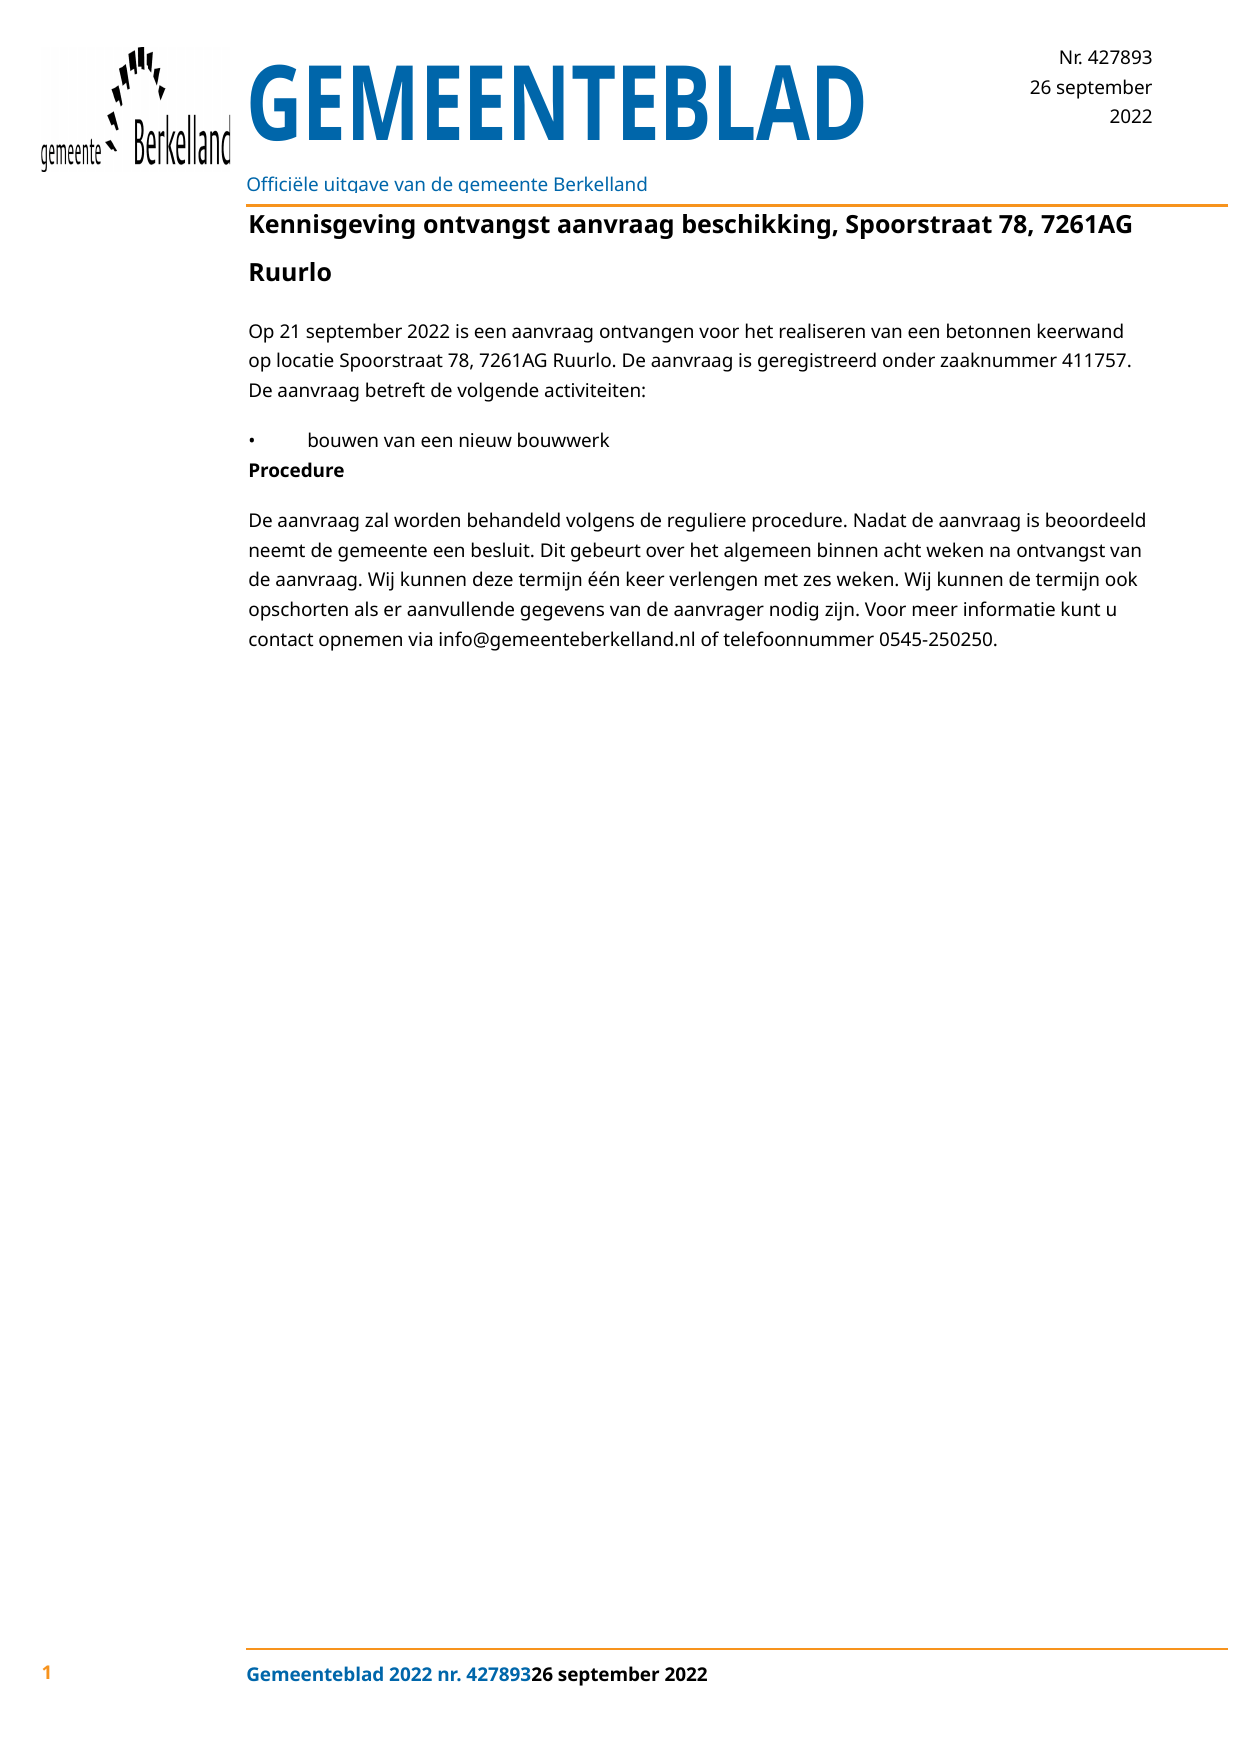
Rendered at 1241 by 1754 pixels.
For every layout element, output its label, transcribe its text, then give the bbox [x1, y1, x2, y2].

list bouwen van een nieuw bouwwerk [248, 427, 1152, 453]
text De aanvraag zal worden behandeld volgens de reguliere procedure. Nadat de aanvraag is beoordeeld neemt de gemeente een besluit. Dit gebeurt over het algemeen binnen acht weken na ontvangst van de aanvraag. Wij kunnen deze termijn één keer verlengen met zes weken. Wij kunnen de termijn ook opschorten als er aanvullende gegevens van de aanvrager nodig zijn. Voor meer informatie kunt u contact opnemen via info@gemeenteberkelland.nl of telefoonnummer 0545-250250. [248, 507, 1152, 652]
picture [41, 47, 231, 172]
text Kennisgeving ontvangst aanvraag beschikking, Spoorstraat 78, 7261AG Ruurlo [248, 207, 1152, 288]
text Op 21 september 2022 is een aanvraag ontvangen voor het realiseren van een betonnen keerwand op locatie Spoorstraat 78, 7261AG Ruurlo. De aanvraag is geregistreerd onder zaaknummer 411757. De aanvraag betreft de volgende activiteiten: [248, 318, 1152, 403]
text Procedure [248, 457, 1152, 483]
